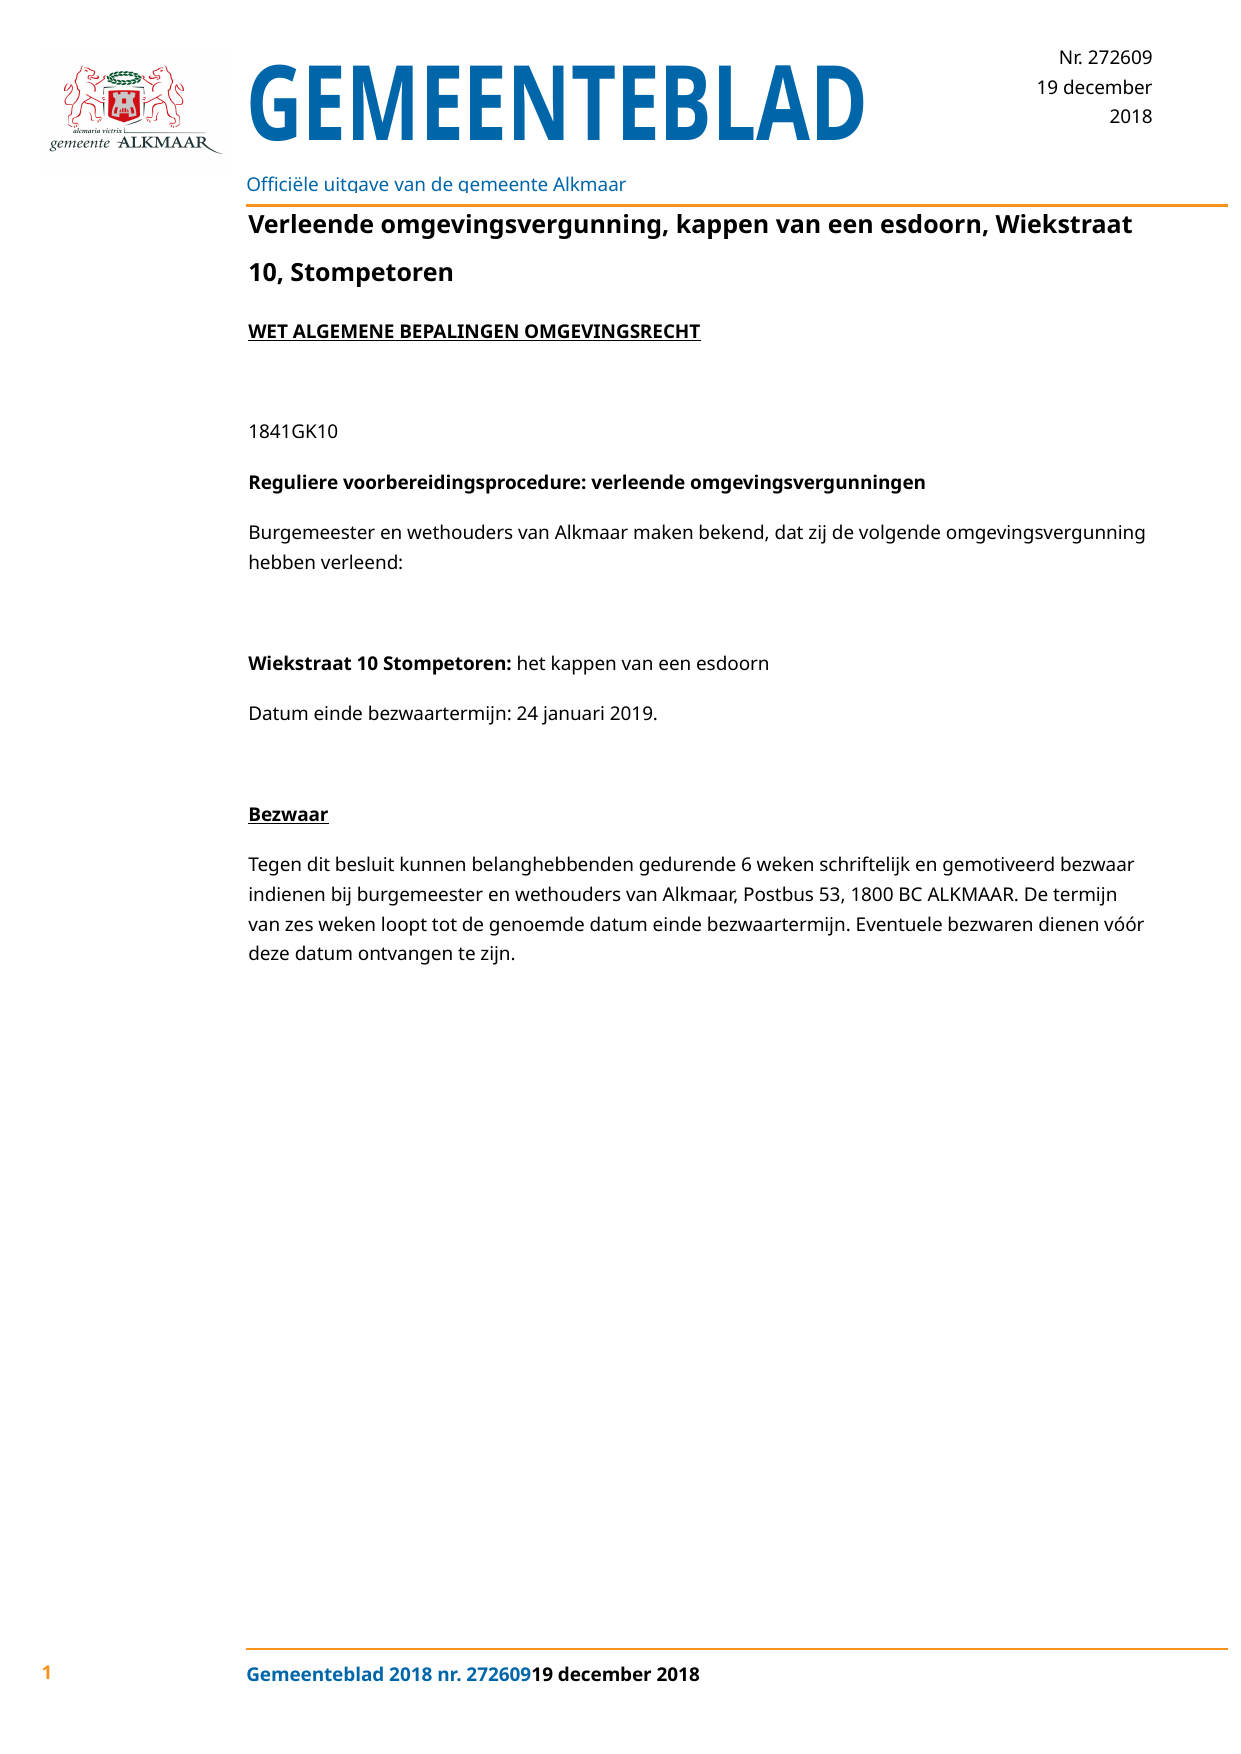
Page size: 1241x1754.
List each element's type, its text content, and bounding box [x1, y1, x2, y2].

text Wiekstraat 10 Stompetoren: het kappen van een esdoorn [248, 650, 1152, 676]
text Tegen dit besluit kunnen belanghebbenden gedurende 6 weken schriftelijk en gemotiveerd bezwaar indienen bij burgemeester en wethouders van Alkmaar, Postbus 53, 1800 BC ALKMAAR. De termijn van zes weken loopt tot de genoemde datum einde bezwaartermijn. Eventuele bezwaren dienen vóór deze datum ontvangen te zijn. [248, 852, 1152, 966]
text 1841GK10 [248, 419, 1152, 444]
text Reguliere voorbereidingsprocedure: verleende omgevingsvergunningen [248, 469, 1152, 495]
picture [41, 47, 231, 172]
text WET ALGEMENE BEPALINGEN OMGEVINGSRECHT [248, 318, 1152, 344]
text Bezwaar [248, 801, 1152, 827]
text Burgemeester en wethouders van Alkmaar maken bekend, dat zij de volgende omgevingsvergunning hebben verleend: [248, 519, 1152, 575]
text Verleende omgevingsvergunning, kappen van een esdoorn, Wiekstraat 10, Stompetoren [248, 207, 1152, 288]
text Datum einde bezwaartermijn: 24 januari 2019. [248, 700, 1152, 726]
